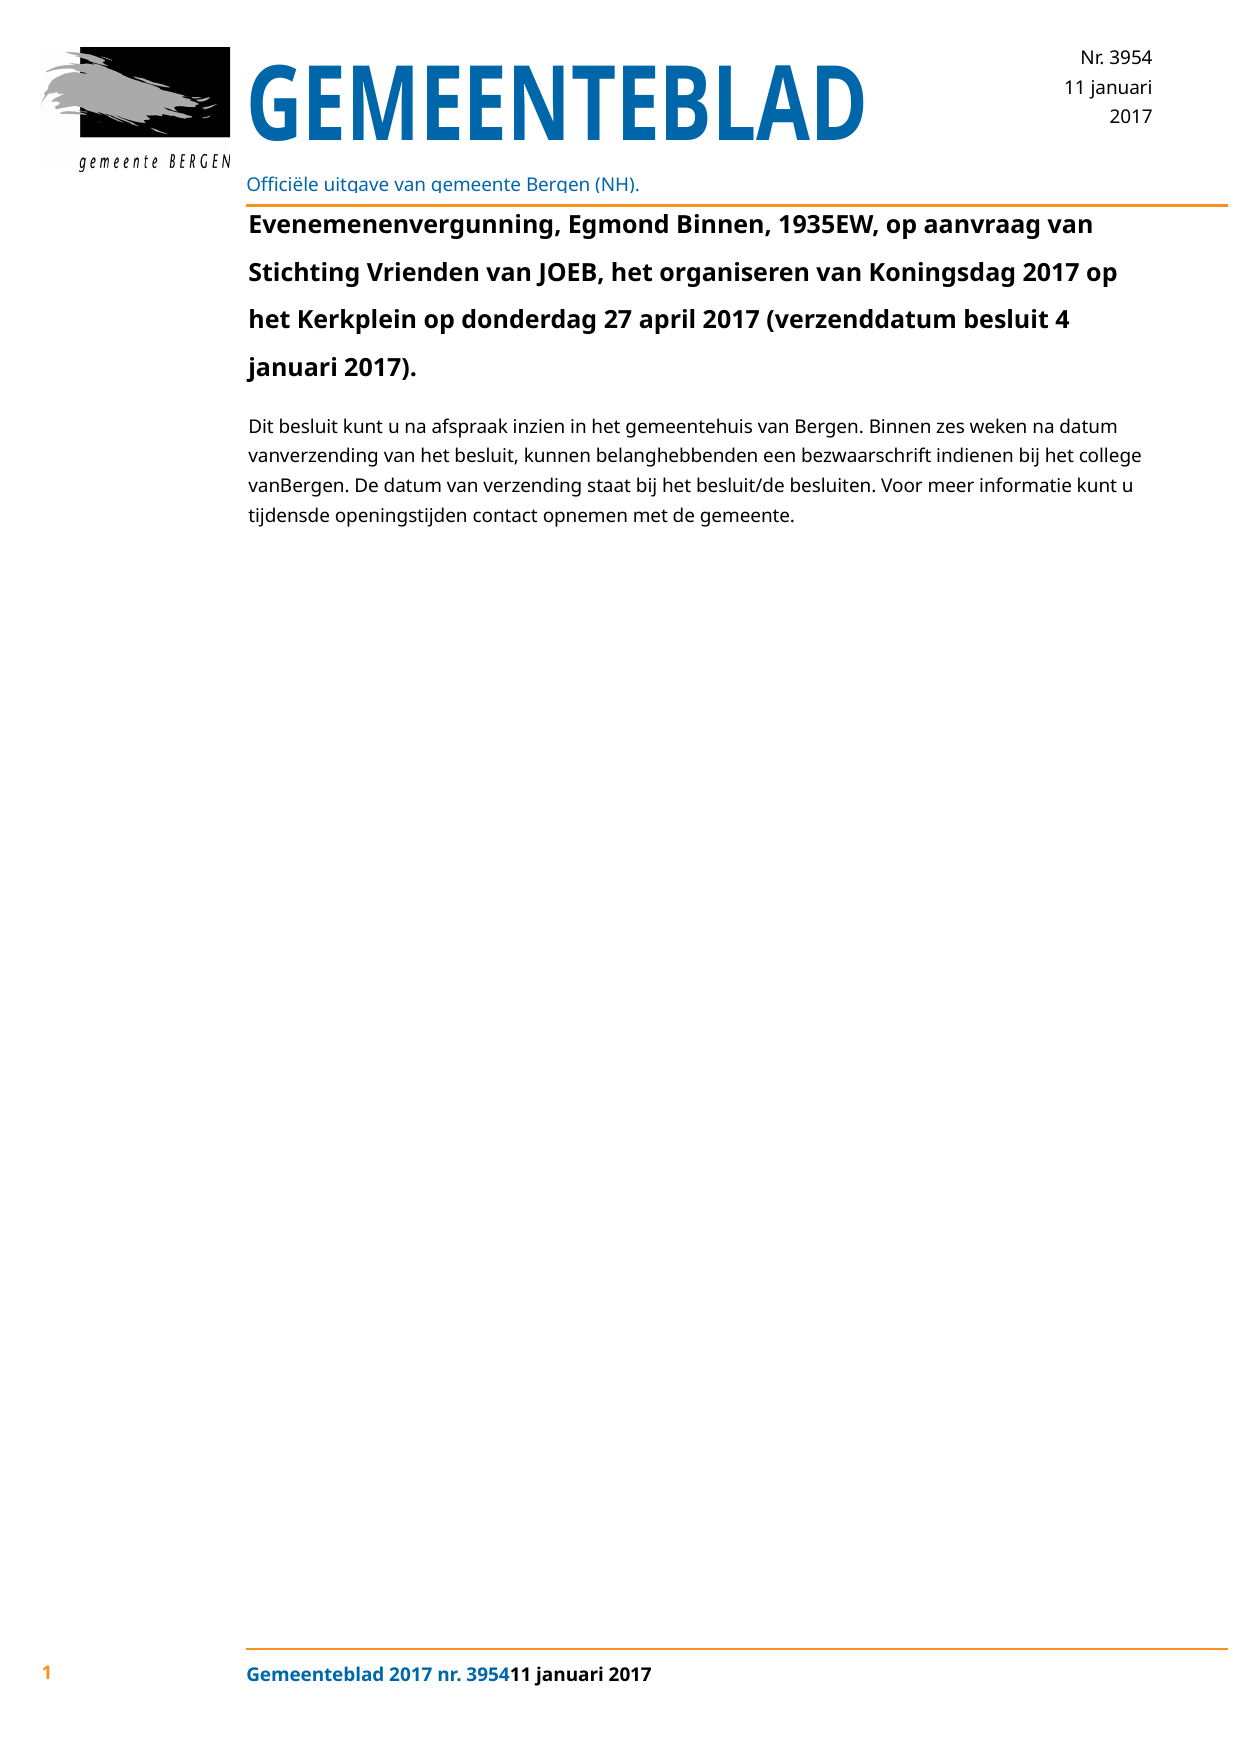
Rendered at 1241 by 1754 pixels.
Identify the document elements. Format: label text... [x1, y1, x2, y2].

picture [41, 47, 231, 172]
text Dit besluit kunt u na afspraak inzien in het gemeentehuis van Bergen. Binnen zes weken na datum vanverzending van het besluit, kunnen belanghebbenden een bezwaarschrift indienen bij het college vanBergen. De datum van verzending staat bij het besluit/de besluiten. Voor meer informatie kunt u tijdensde openingstijden contact opnemen met de gemeente. [248, 413, 1152, 528]
text Evenemenenvergunning, Egmond Binnen, 1935EW, op aanvraag van Stichting Vrienden van JOEB, het organiseren van Koningsdag 2017 op het Kerkplein op donderdag 27 april 2017 (verzenddatum besluit 4 januari 2017). [248, 207, 1152, 384]
